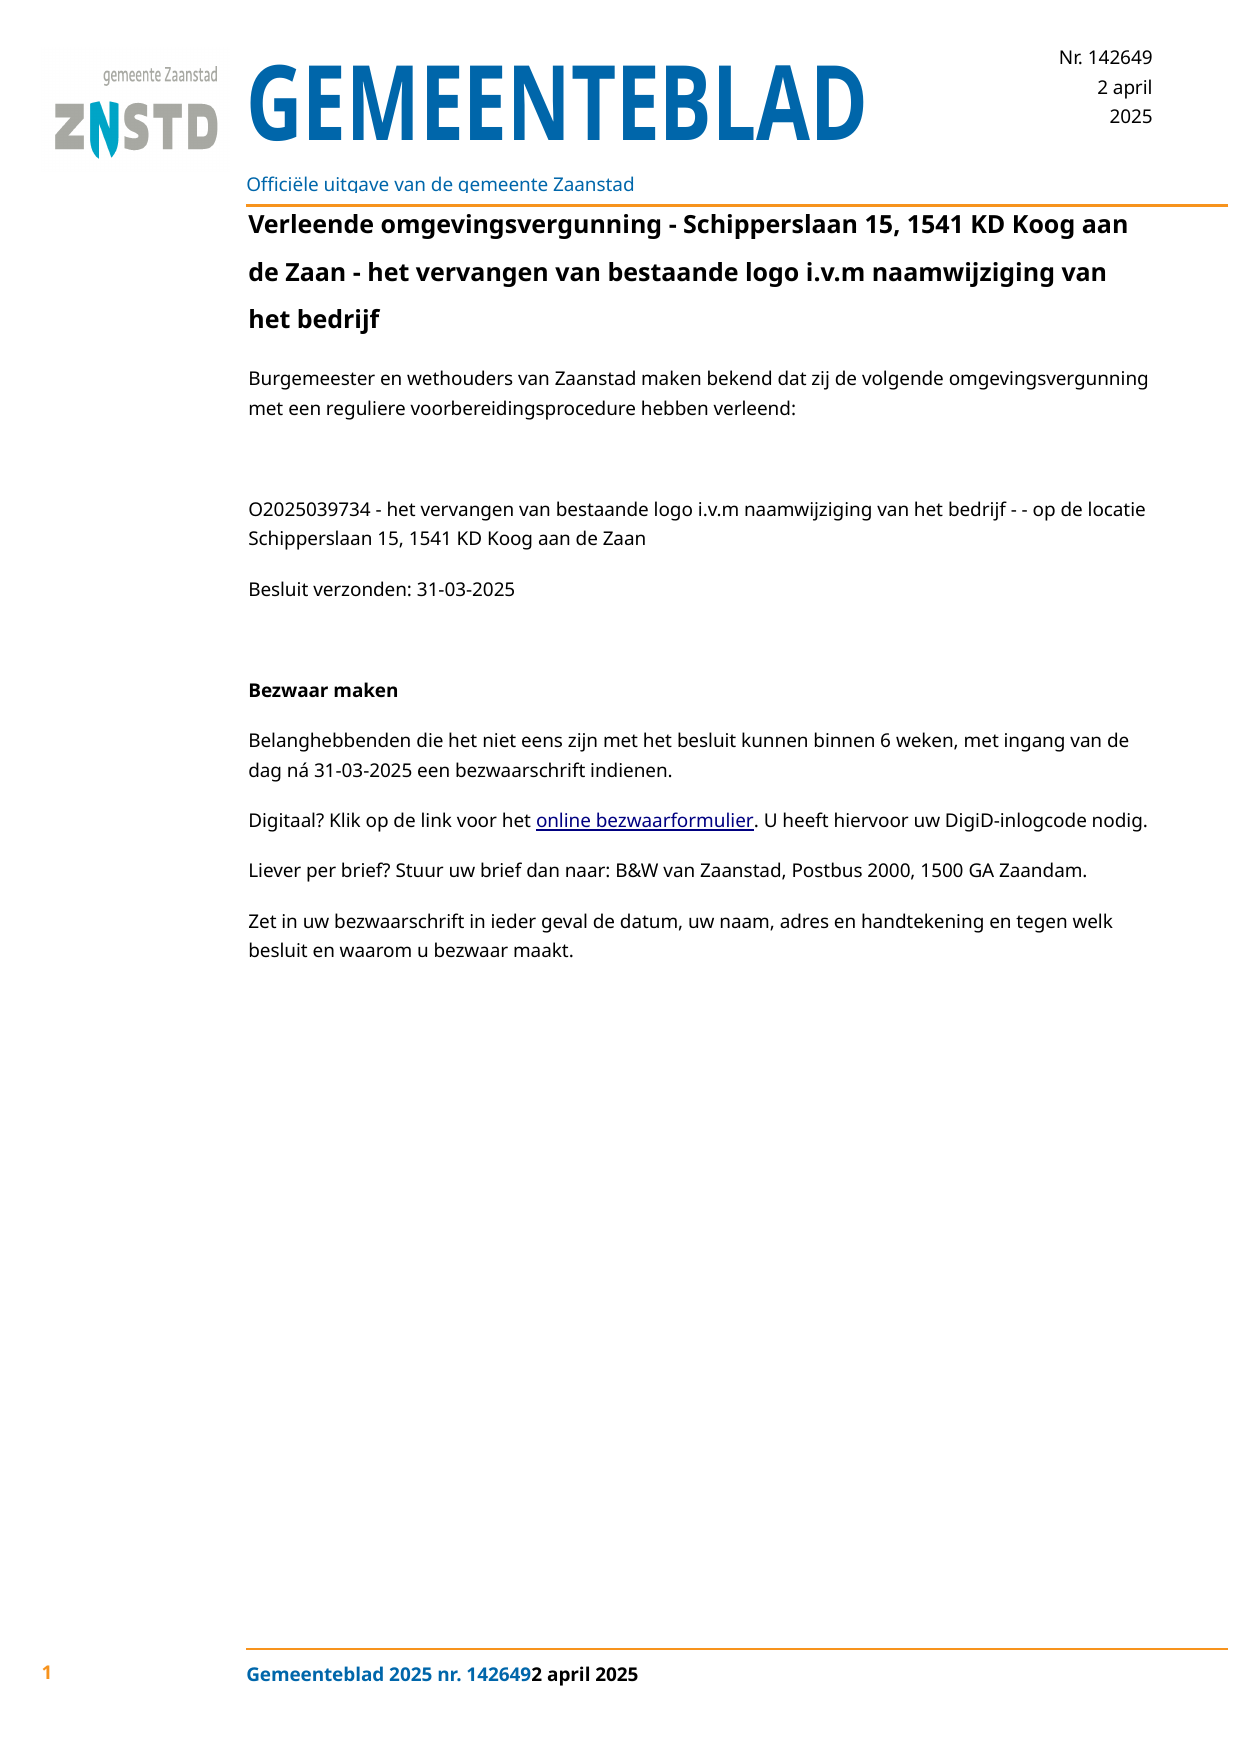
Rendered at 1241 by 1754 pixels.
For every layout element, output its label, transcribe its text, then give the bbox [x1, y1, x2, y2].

text Besluit verzonden: 31-03-2025 [248, 576, 1152, 602]
text Zet in uw bezwaarschrift in ieder geval de datum, uw naam, adres en handtekening en tegen welk besluit en waarom u bezwaar maakt. [248, 908, 1152, 963]
text Burgemeester en wethouders van Zaanstad maken bekend dat zij de volgende omgevingsvergunning met een reguliere voorbereidingsprocedure hebben verleend: [248, 366, 1152, 421]
text Bezwaar maken [248, 677, 1152, 702]
picture [41, 47, 231, 172]
text Digitaal? Klik op de link voor het online bezwaarformulier. U heeft hiervoor uw DigiD-inlogcode nodig. [248, 807, 1152, 833]
text Liever per brief? Stuur uw brief dan naar: B&W van Zaanstad, Postbus 2000, 1500 GA Zaandam. [248, 858, 1152, 883]
text Belanghebbenden die het niet eens zijn met het besluit kunnen binnen 6 weken, met ingang van de dag ná 31-03-2025 een bezwaarschrift indienen. [248, 727, 1152, 782]
text Verleende omgevingsvergunning - Schipperslaan 15, 1541 KD Koog aan de Zaan - het vervangen van bestaande logo i.v.m naamwijziging van het bedrijf [248, 207, 1152, 336]
text O2025039734 - het vervangen van bestaande logo i.v.m naamwijziging van het bedrijf - - op de locatie Schipperslaan 15, 1541 KD Koog aan de Zaan [248, 496, 1152, 551]
